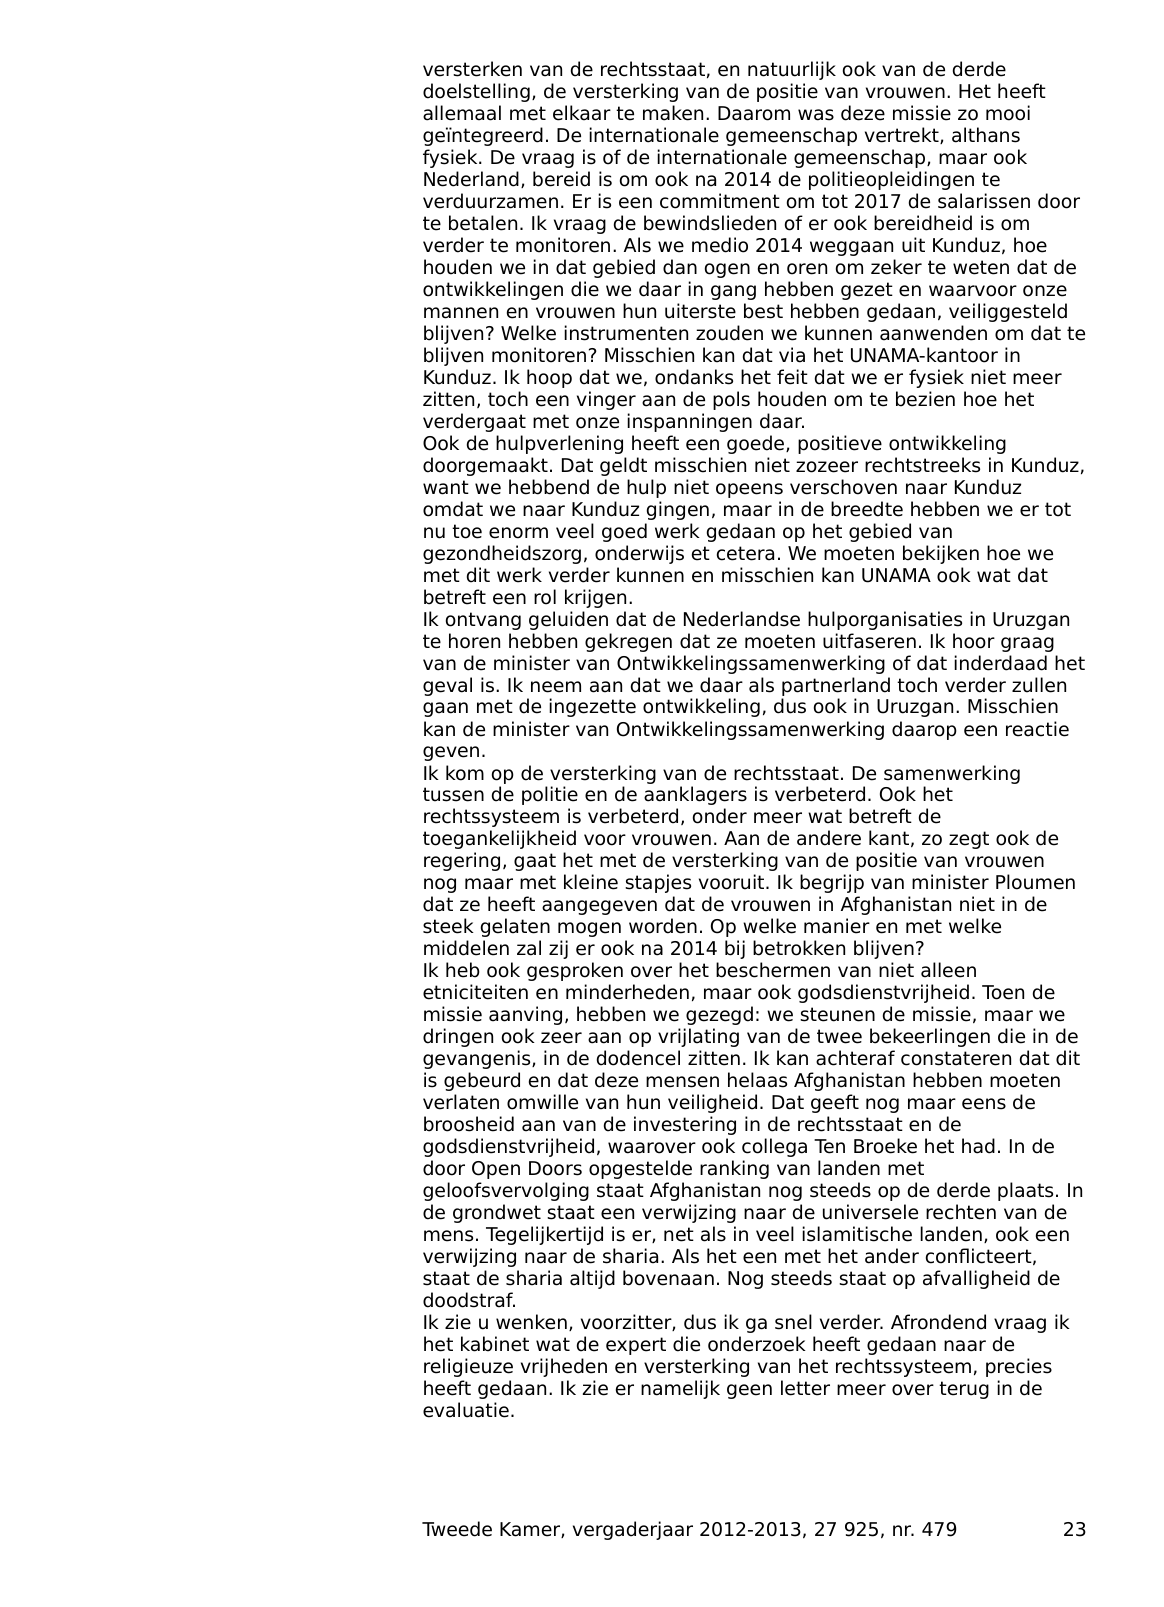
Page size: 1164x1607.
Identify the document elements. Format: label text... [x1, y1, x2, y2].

text Ik heb ook gesproken over het beschermen van niet alleen etniciteiten en minderheden, maar ook godsdienstvrijheid. Toen de missie aanving, hebben we gezegd: we steunen de missie, maar we dringen ook zeer aan op vrijlating van de twee bekeerlingen die in de gevangenis, in de dodencel zitten. Ik kan achteraf constateren dat dit is gebeurd en dat deze mensen helaas Afghanistan hebben moeten verlaten omwille van hun veiligheid. Dat geeft nog maar eens de broosheid aan van de investering in de rechtsstaat en de godsdienstvrijheid, waarover ook collega Ten Broeke het had. In de door Open Doors opgestelde ranking van landen met geloofsvervolging staat Afghanistan nog steeds op de derde plaats. In de grondwet staat een verwijzing naar de universele rechten van de mens. Tegelijkertijd is er, net als in veel islamitische landen, ook een verwijzing naar de sharia. Als het een met het ander conflicteert, staat de sharia altijd bovenaan. Nog steeds staat op afvalligheid de doodstraf. [422, 960, 1087, 1312]
text Ik zie u wenken, voorzitter, dus ik ga snel verder. Afrondend vraag ik het kabinet wat de expert die onderzoek heeft gedaan naar de religieuze vrijheden en versterking van het rechtssysteem, precies heeft gedaan. Ik zie er namelijk geen letter meer over terug in de evaluatie. [422, 1312, 1087, 1422]
text versterken van de rechtsstaat, en natuurlijk ook van de derde doelstelling, de versterking van de positie van vrouwen. Het heeft allemaal met elkaar te maken. Daarom was deze missie zo mooi geïntegreerd. De internationale gemeenschap vertrekt, althans fysiek. De vraag is of de internationale gemeenschap, maar ook Nederland, bereid is om ook na 2014 de politieopleidingen te verduurzamen. Er is een commitment om tot 2017 de salarissen door te betalen. Ik vraag de bewindslieden of er ook bereidheid is om verder te monitoren. Als we medio 2014 weggaan uit Kunduz, hoe houden we in dat gebied dan ogen en oren om zeker te weten dat de ontwikkelingen die we daar in gang hebben gezet en waarvoor onze mannen en vrouwen hun uiterste best hebben gedaan, veiliggesteld blijven? Welke instrumenten zouden we kunnen aanwenden om dat te blijven monitoren? Misschien kan dat via het UNAMA-kantoor in Kunduz. Ik hoop dat we, ondanks het feit dat we er fysiek niet meer zitten, toch een vinger aan de pols houden om te bezien hoe het verdergaat met onze inspanningen daar. [422, 59, 1087, 433]
text Ik ontvang geluiden dat de Nederlandse hulporganisaties in Uruzgan te horen hebben gekregen dat ze moeten uitfaseren. Ik hoor graag van de minister van Ontwikkelingssamenwerking of dat inderdaad het geval is. Ik neem aan dat we daar als partnerland toch verder zullen gaan met de ingezette ontwikkeling, dus ook in Uruzgan. Misschien kan de minister van Ontwikkelingssamenwerking daarop een reactie geven. [422, 608, 1087, 762]
text Ook de hulpverlening heeft een goede, positieve ontwikkeling doorgemaakt. Dat geldt misschien niet zozeer rechtstreeks in Kunduz, want we hebbend de hulp niet opeens verschoven naar Kunduz omdat we naar Kunduz gingen, maar in de breedte hebben we er tot nu toe enorm veel goed werk gedaan op het gebied van gezondheidszorg, onderwijs et cetera. We moeten bekijken hoe we met dit werk verder kunnen en misschien kan UNAMA ook wat dat betreft een rol krijgen. [422, 433, 1087, 608]
text Ik kom op de versterking van de rechtsstaat. De samenwerking tussen de politie en de aanklagers is verbeterd. Ook het rechtssysteem is verbeterd, onder meer wat betreft de toegankelijkheid voor vrouwen. Aan de andere kant, zo zegt ook de regering, gaat het met de versterking van de positie van vrouwen nog maar met kleine stapjes vooruit. Ik begrijp van minister Ploumen dat ze heeft aangegeven dat de vrouwen in Afghanistan niet in de steek gelaten mogen worden. Op welke manier en met welke middelen zal zij er ook na 2014 bij betrokken blijven? [422, 762, 1087, 960]
